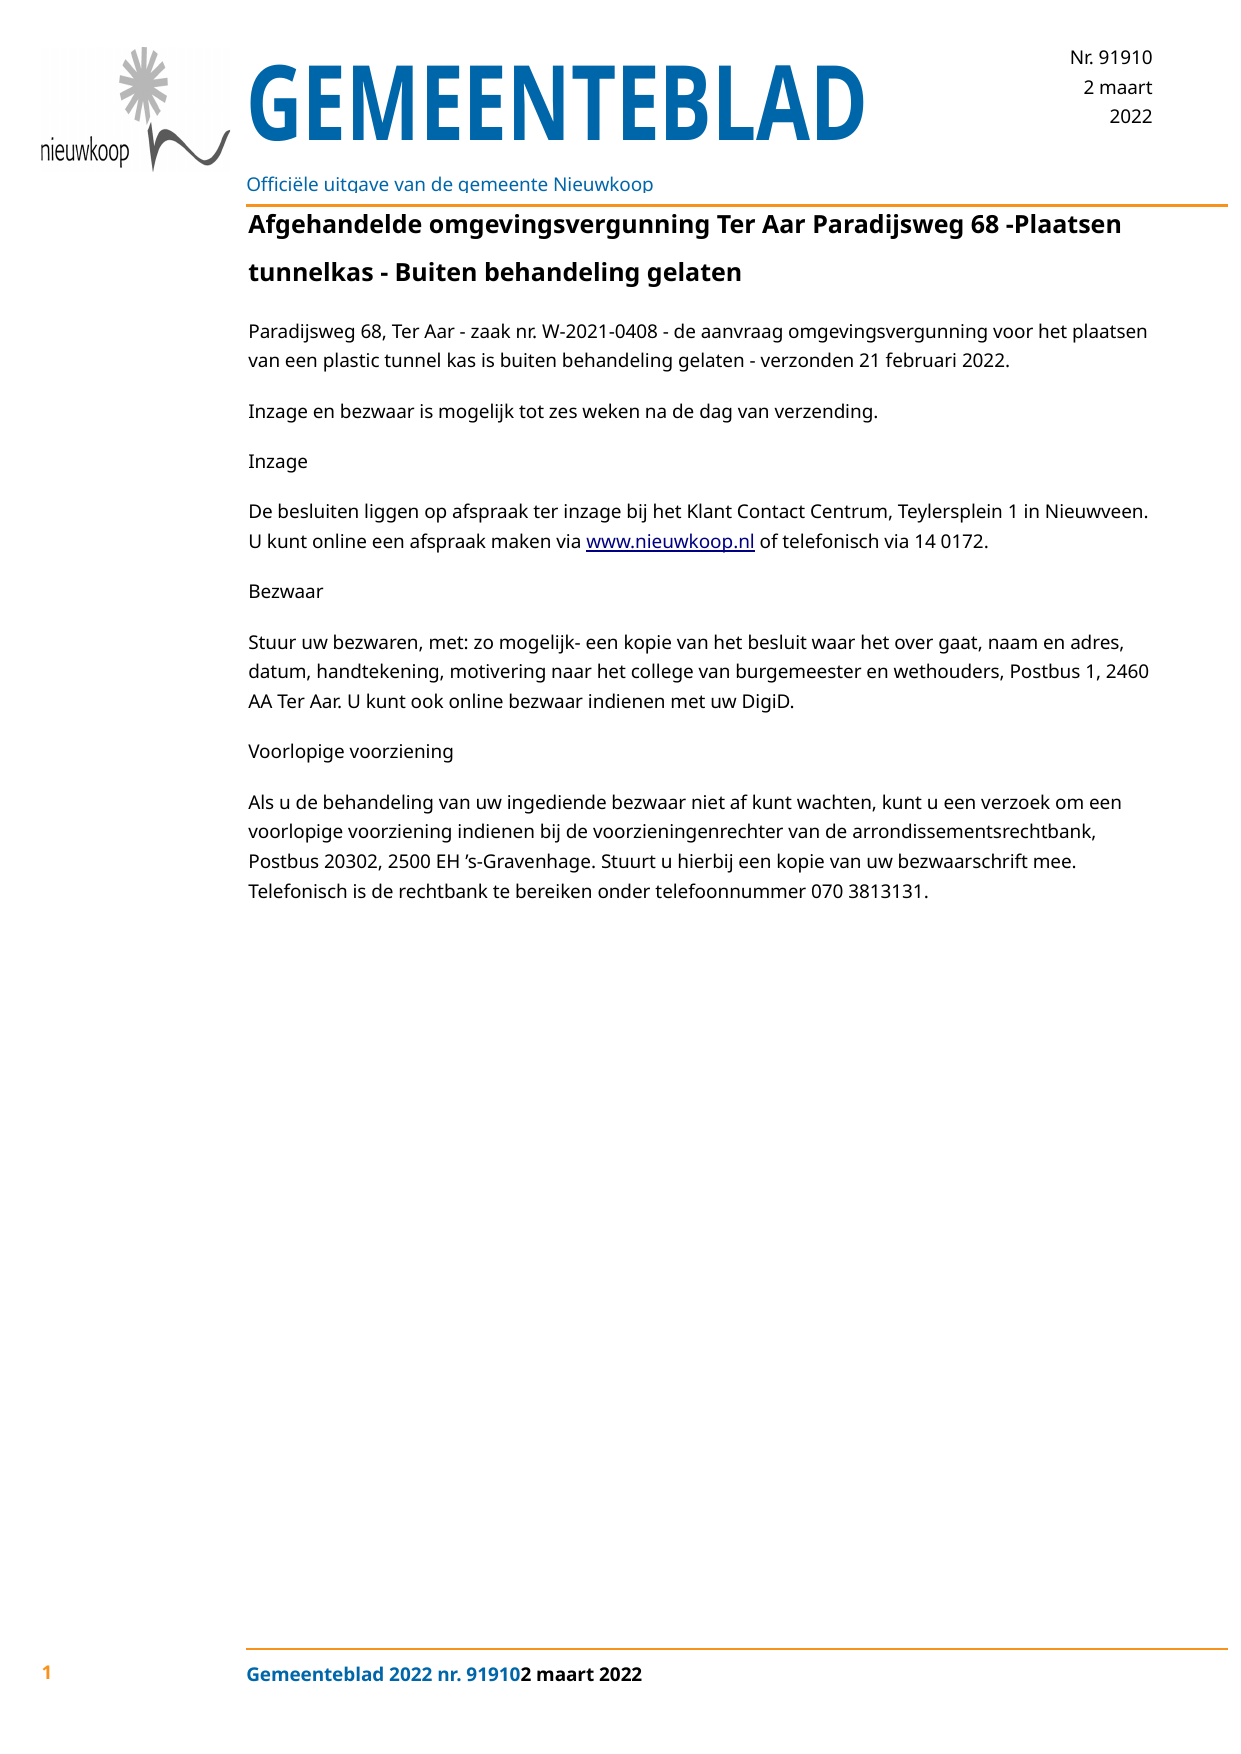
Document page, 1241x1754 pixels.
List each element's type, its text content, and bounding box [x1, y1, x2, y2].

text De besluiten liggen op afspraak ter inzage bij het Klant Contact Centrum, Teylersplein 1 in Nieuwveen. U kunt online een afspraak maken via www.nieuwkoop.nl of telefonisch via 14 0172. [248, 499, 1152, 554]
text Paradijsweg 68, Ter Aar - zaak nr. W-2021-0408 - de aanvraag omgevingsvergunning voor het plaatsen van een plastic tunnel kas is buiten behandeling gelaten - verzonden 21 februari 2022. [248, 318, 1152, 373]
text Afgehandelde omgevingsvergunning Ter Aar Paradijsweg 68 -Plaatsen tunnelkas - Buiten behandeling gelaten [248, 207, 1152, 288]
text Inzage [248, 448, 1152, 474]
text Als u de behandeling van uw ingediende bezwaar niet af kunt wachten, kunt u een verzoek om een voorlopige voorziening indienen bij de voorzieningenrechter van de arrondissementsrechtbank, Postbus 20302, 2500 EH ’s-Gravenhage. Stuurt u hierbij een kopie van uw bezwaarschrift mee. Telefonisch is de rechtbank te bereiken onder telefoonnummer 070 3813131. [248, 789, 1152, 904]
picture [41, 47, 231, 172]
text Bezwaar [248, 579, 1152, 604]
text Inzage en bezwaar is mogelijk tot zes weken na de dag van verzending. [248, 398, 1152, 424]
text Voorlopige voorziening [248, 739, 1152, 764]
text Stuur uw bezwaren, met: zo mogelijk- een kopie van het besluit waar het over gaat, naam en adres, datum, handtekening, motivering naar het college van burgemeester en wethouders, Postbus 1, 2460 AA Ter Aar. U kunt ook online bezwaar indienen met uw DigiD. [248, 629, 1152, 714]
